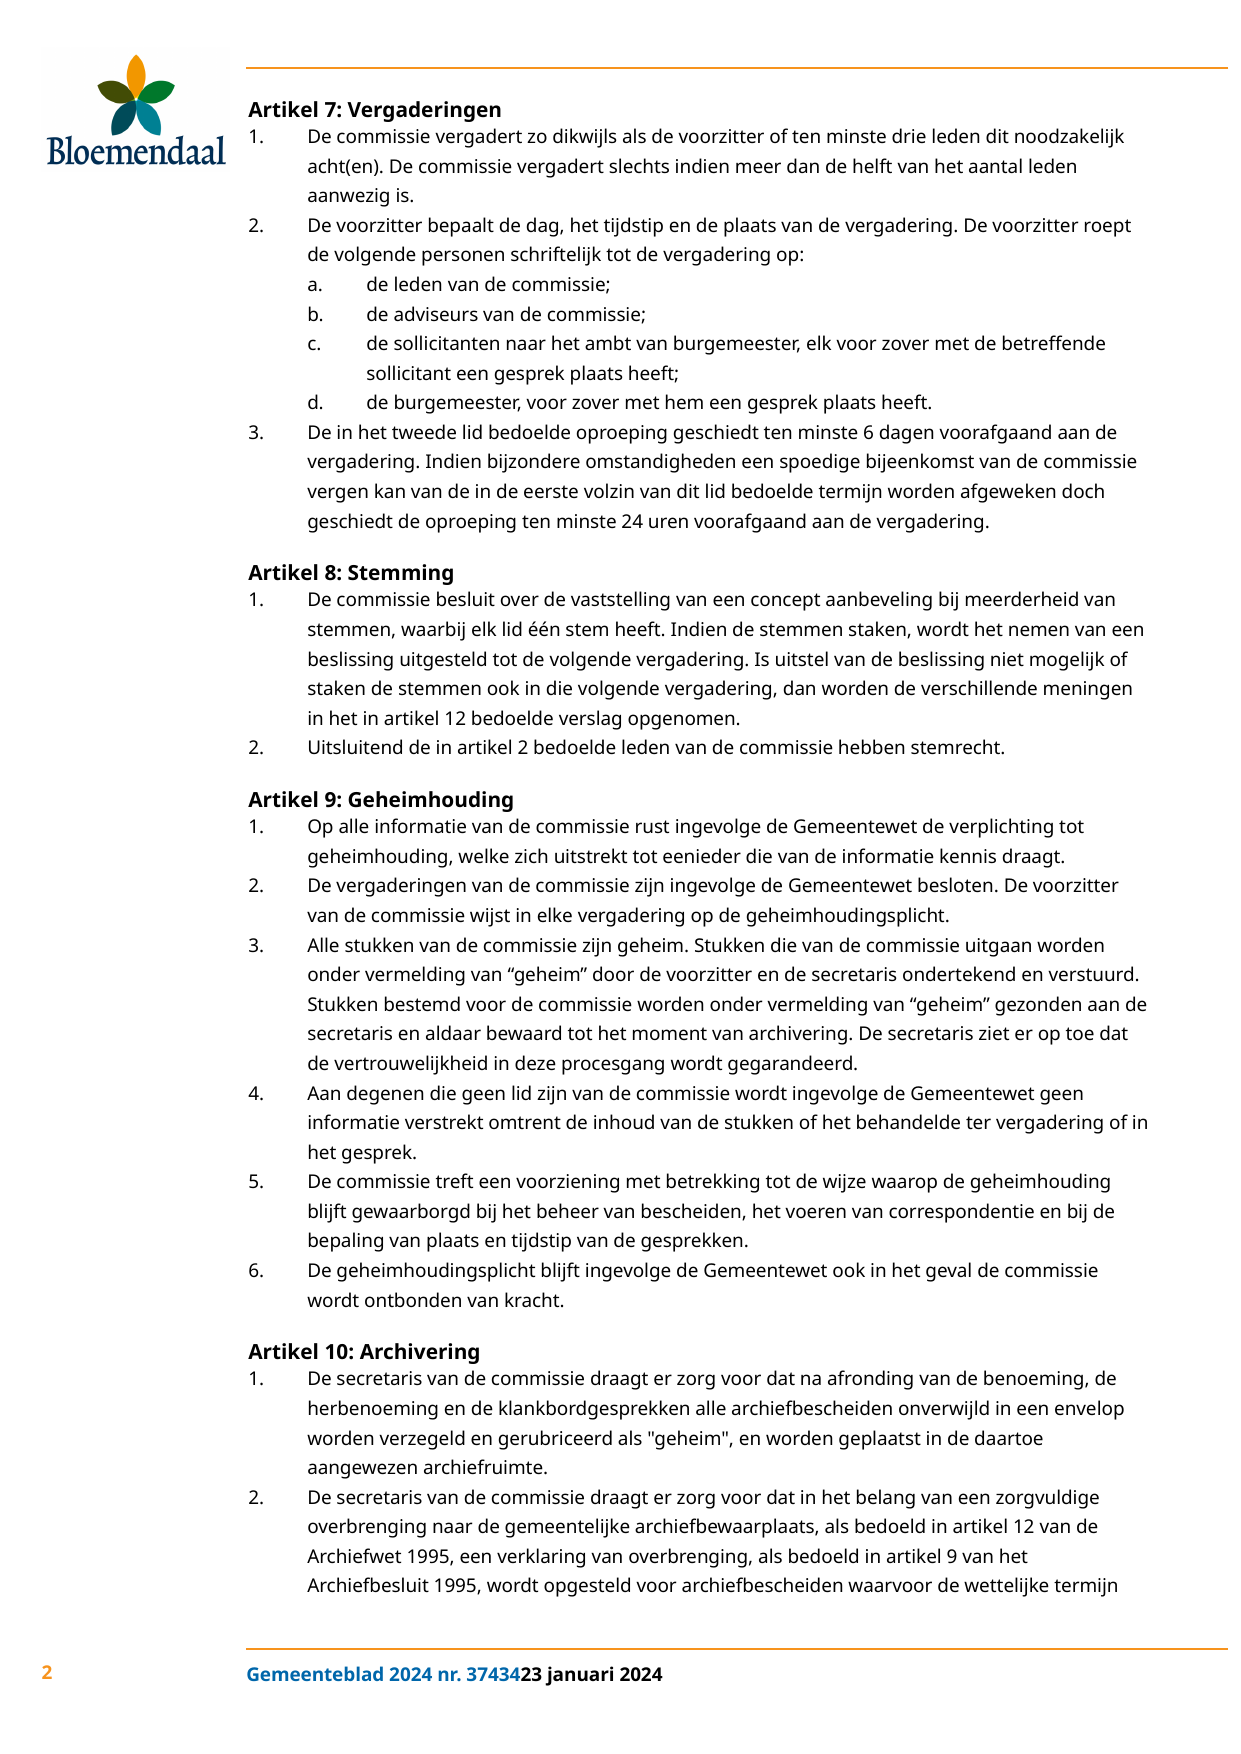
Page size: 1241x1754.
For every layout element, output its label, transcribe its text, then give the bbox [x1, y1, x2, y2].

list De commissie treft een voorziening met betrekking tot de wijze waarop de geheimhouding blijft gewaarborgd bij het beheer van bescheiden, het voeren van correspondentie en bij de bepaling van plaats en tijdstip van de gesprekken. [248, 1168, 1152, 1253]
text Artikel 9: Geheimhouding [248, 785, 1152, 813]
list de leden van de commissie; [307, 271, 1152, 297]
list Aan degenen die geen lid zijn van de commissie wordt ingevolge de Gemeentewet geen informatie verstrekt omtrent de inhoud van de stukken of het behandelde ter vergadering of in het gesprek. [248, 1080, 1152, 1164]
list Op alle informatie van de commissie rust ingevolge de Gemeentewet de verplichting tot geheimhouding, welke zich uitstrekt tot eenieder die van de informatie kennis draagt. [248, 813, 1152, 869]
list De secretaris van de commissie draagt er zorg voor dat na afronding van de benoeming, de herbenoeming en de klankbordgesprekken alle archiefbescheiden onverwijld in een envelop worden verzegeld en gerubriceerd als "geheim", en worden geplaatst in de daartoe aangewezen archiefruimte. [248, 1366, 1152, 1480]
list Alle stukken van de commissie zijn geheim. Stukken die van de commissie uitgaan worden onder vermelding van “geheim” door de voorzitter en de secretaris ondertekend en verstuurd. Stukken bestemd voor de commissie worden onder vermelding van “geheim” gezonden aan de secretaris en aldaar bewaard tot het moment van archivering. De secretaris ziet er op toe dat de vertrouwelijkheid in deze procesgang wordt gegarandeerd. [248, 932, 1152, 1076]
list De vergaderingen van de commissie zijn ingevolge de Gemeentewet besloten. De voorzitter van de commissie wijst in elke vergadering op de geheimhoudingsplicht. [248, 873, 1152, 928]
picture [41, 47, 231, 172]
list de sollicitanten naar het ambt van burgemeester, elk voor zover met de betreffende sollicitant een gesprek plaats heeft; [307, 330, 1152, 386]
list De geheimhoudingsplicht blijft ingevolge de Gemeentewet ook in het geval de commissie wordt ontbonden van kracht. [248, 1257, 1152, 1312]
list de adviseurs van de commissie; [307, 301, 1152, 326]
list de burgemeester, voor zover met hem een gesprek plaats heeft. [307, 389, 1152, 415]
text Artikel 8: Stemming [248, 558, 1152, 587]
list De voorzitter bepaalt de dag, het tijdstip en de plaats van de vergadering. De voorzitter roept de volgende personen schriftelijk tot de vergadering op: [248, 212, 1152, 267]
list De commissie vergadert zo dikwijls als de voorzitter of ten minste drie leden dit noodzakelijk acht(en). De commissie vergadert slechts indien meer dan de helft van het aantal leden aanwezig is. [248, 123, 1152, 208]
list Uitsluitend de in artikel 2 bedoelde leden van de commissie hebben stemrecht. [248, 734, 1152, 760]
list De in het tweede lid bedoelde oproeping geschiedt ten minste 6 dagen voorafgaand aan de vergadering. Indien bijzondere omstandigheden een spoedige bijeenkomst van de commissie vergen kan van de in de eerste volzin van dit lid bedoelde termijn worden afgeweken doch geschiedt de oproeping ten minste 24 uren voorafgaand aan de vergadering. [248, 419, 1152, 533]
text Artikel 7: Vergaderingen [248, 95, 1152, 123]
list De commissie besluit over de vaststelling van een concept aanbeveling bij meerderheid van stemmen, waarbij elk lid één stem heeft. Indien de stemmen staken, wordt het nemen van een beslissing uitgesteld tot de volgende vergadering. Is uitstel van de beslissing niet mogelijk of staken de stemmen ook in die volgende vergadering, dan worden de verschillende meningen in het in artikel 12 bedoelde verslag opgenomen. [248, 587, 1152, 731]
text Artikel 10: Archivering [248, 1337, 1152, 1366]
list De secretaris van de commissie draagt er zorg voor dat in het belang van een zorgvuldige overbrenging naar de gemeentelijke archiefbewaarplaats, als bedoeld in artikel 12 van de Archiefwet 1995, een verklaring van overbrenging, als bedoeld in artikel 9 van het Archiefbesluit 1995, wordt opgesteld voor archiefbescheiden waarvoor de wettelijke termijn [248, 1484, 1152, 1598]
